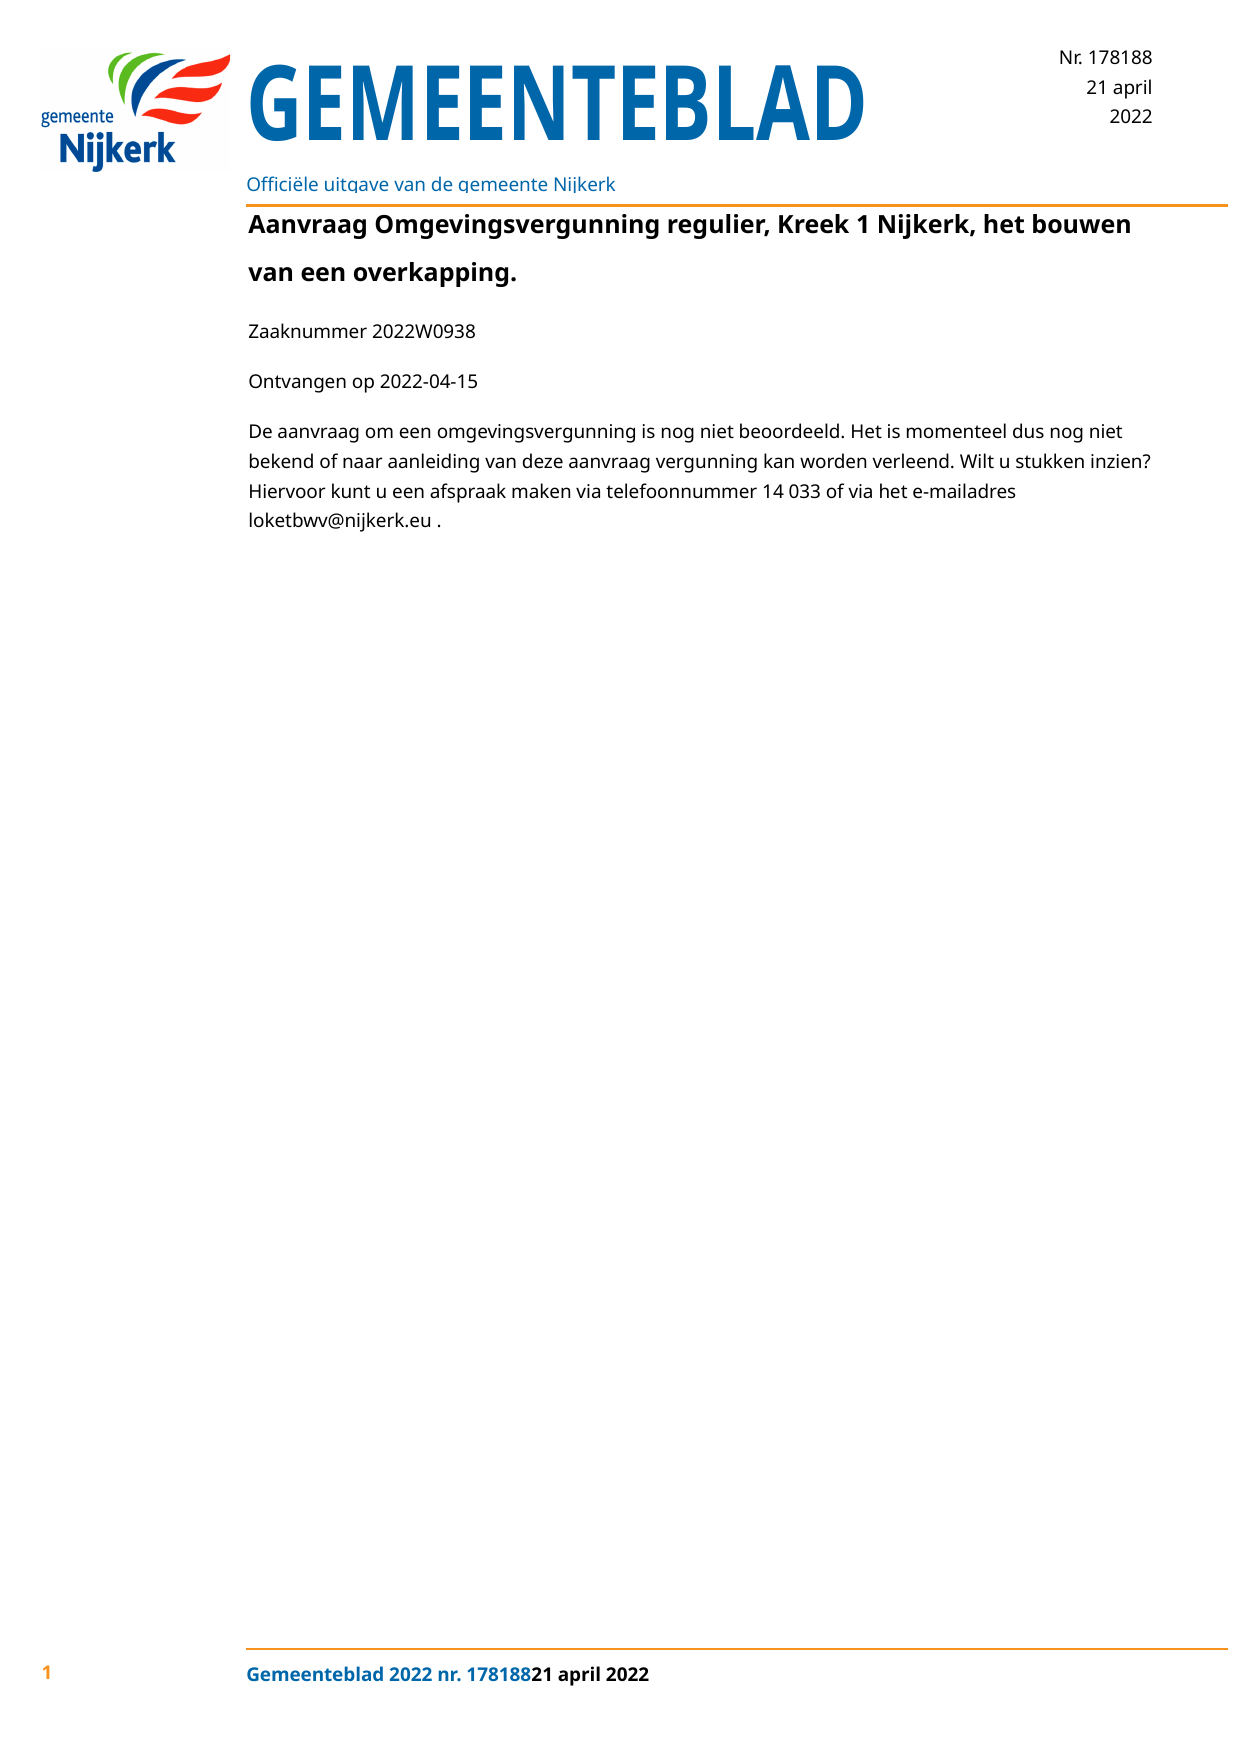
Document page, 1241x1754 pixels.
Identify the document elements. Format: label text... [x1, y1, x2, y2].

picture [41, 47, 231, 172]
text Zaaknummer 2022W0938 [248, 318, 1152, 344]
text Aanvraag Omgevingsvergunning regulier, Kreek 1 Nijkerk, het bouwen van een overkapping. [248, 207, 1152, 288]
text De aanvraag om een omgevingsvergunning is nog niet beoordeeld. Het is momenteel dus nog niet bekend of naar aanleiding van deze aanvraag vergunning kan worden verleend. Wilt u stukken inzien? Hiervoor kunt u een afspraak maken via telefoonnummer 14 033 of via het e-mailadres loketbwv@nijkerk.eu . [248, 419, 1152, 533]
text Ontvangen op 2022-04-15 [248, 368, 1152, 394]
